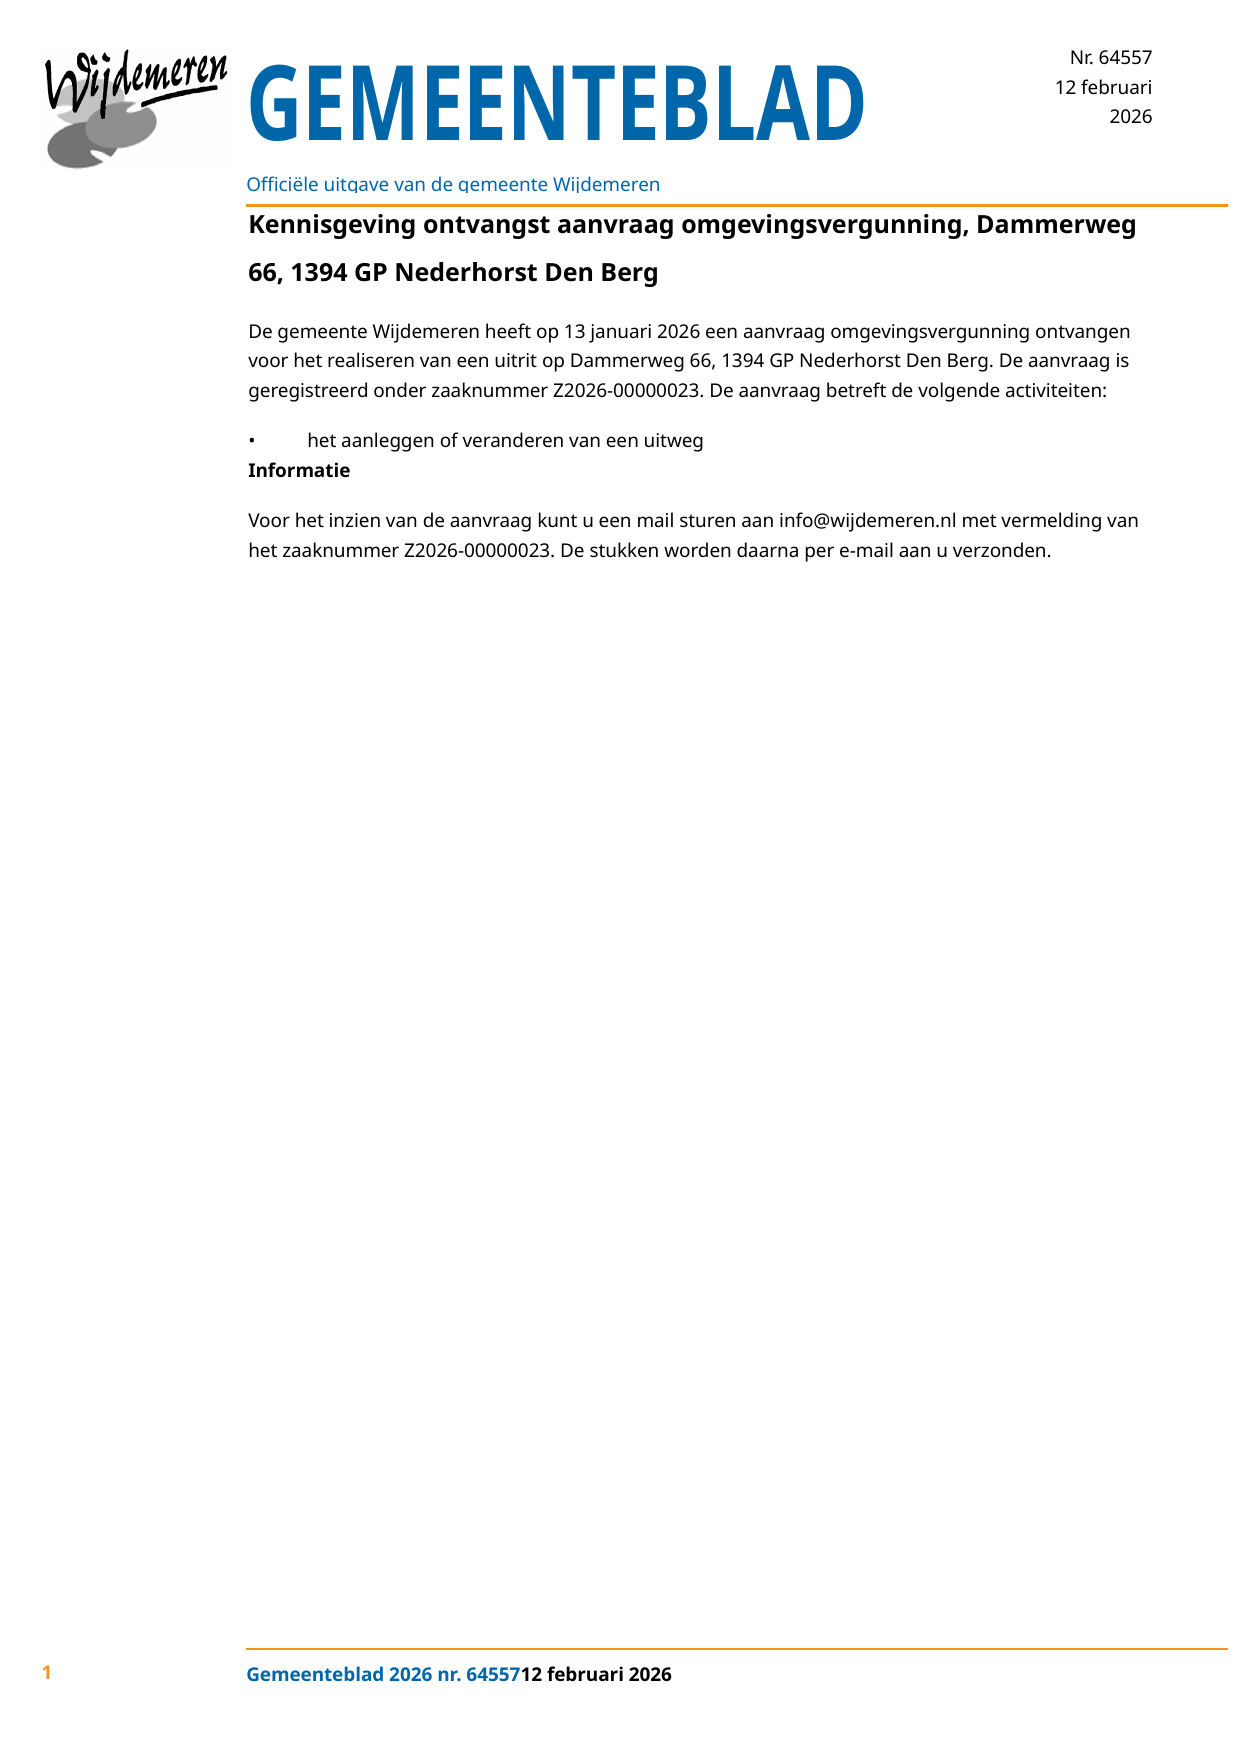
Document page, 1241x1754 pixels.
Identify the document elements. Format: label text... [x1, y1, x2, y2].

text Informatie [248, 457, 1152, 483]
list het aanleggen of veranderen van een uitweg [248, 427, 1152, 453]
picture [41, 47, 231, 172]
text Voor het inzien van de aanvraag kunt u een mail sturen aan info@wijdemeren.nl met vermelding van het zaaknummer Z2026-00000023. De stukken worden daarna per e-mail aan u verzonden. [248, 507, 1152, 563]
text De gemeente Wijdemeren heeft op 13 januari 2026 een aanvraag omgevingsvergunning ontvangen voor het realiseren van een uitrit op Dammerweg 66, 1394 GP Nederhorst Den Berg. De aanvraag is geregistreerd onder zaaknummer Z2026-00000023. De aanvraag betreft de volgende activiteiten: [248, 318, 1152, 403]
text Kennisgeving ontvangst aanvraag omgevingsvergunning, Dammerweg 66, 1394 GP Nederhorst Den Berg [248, 207, 1152, 288]
